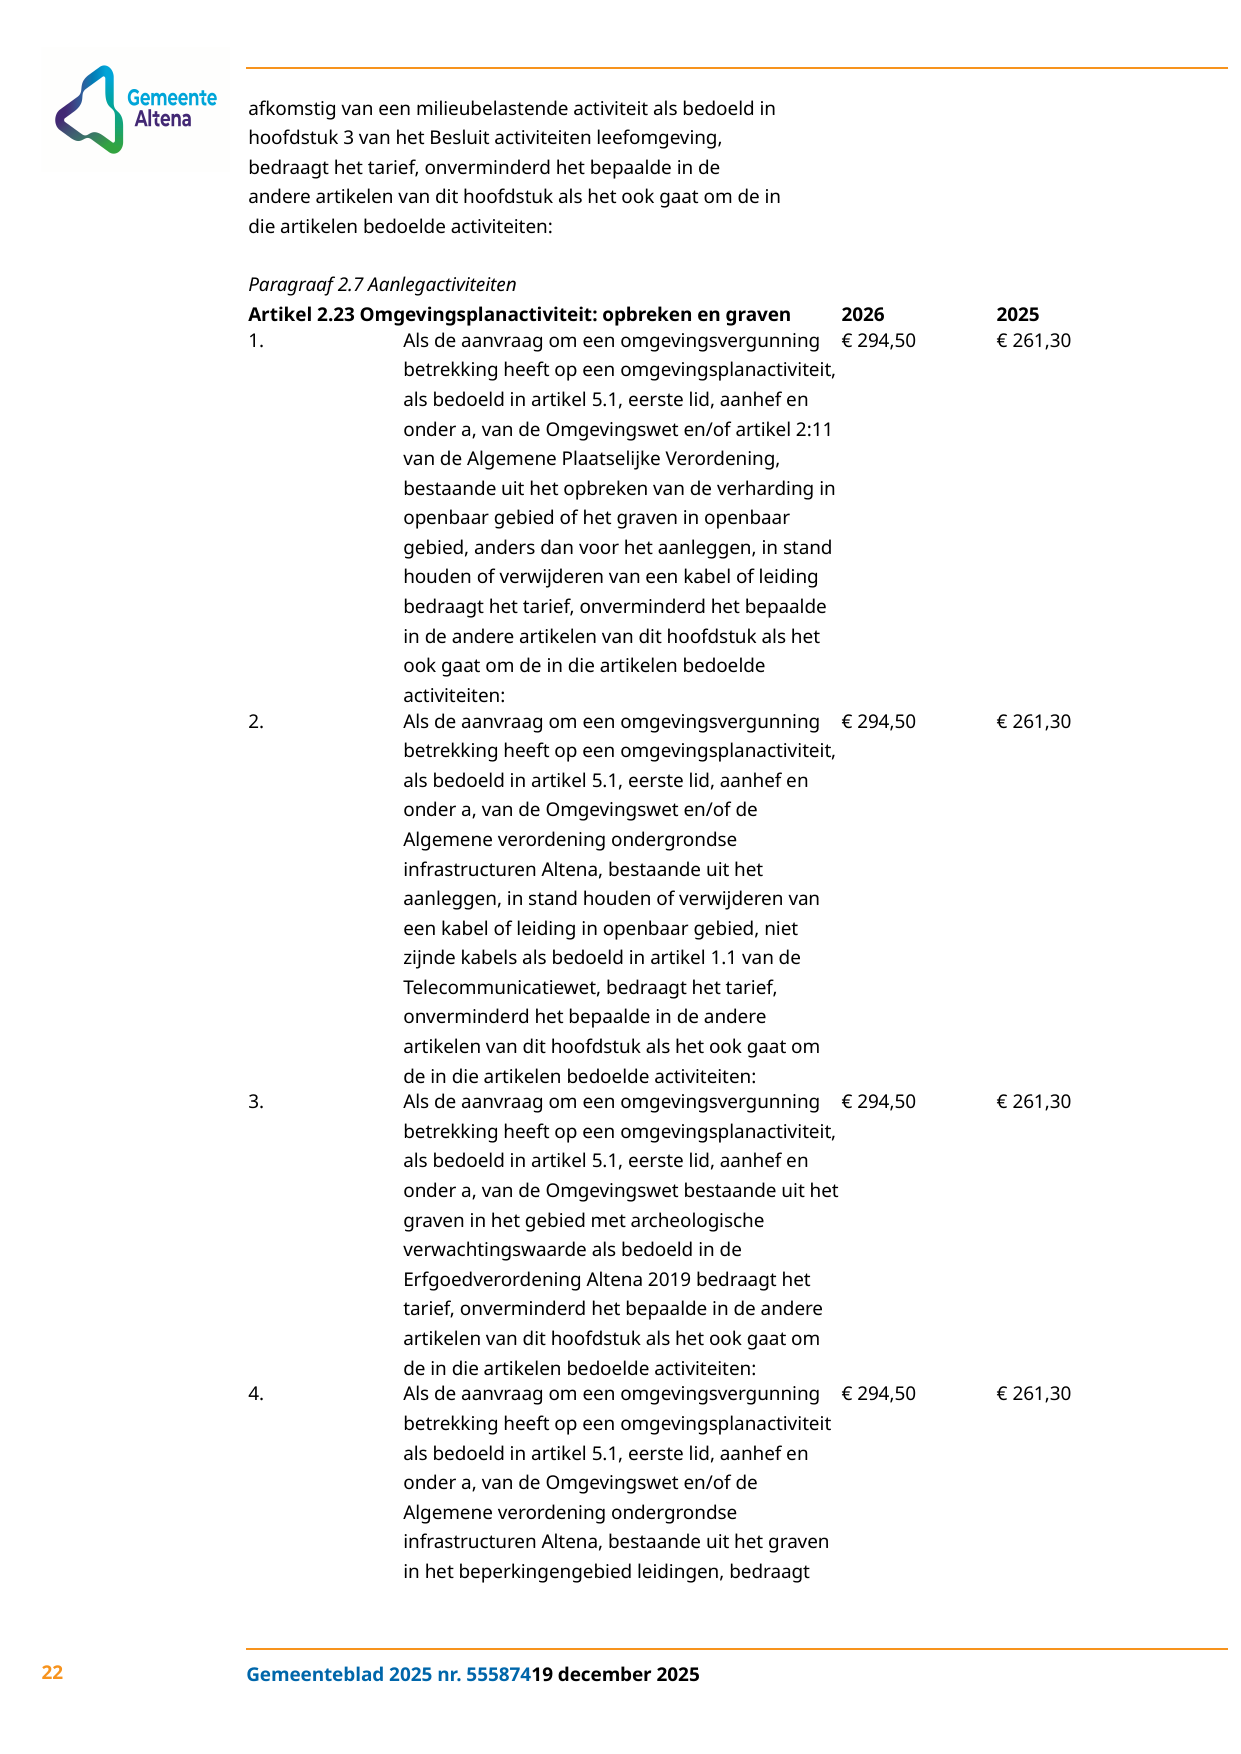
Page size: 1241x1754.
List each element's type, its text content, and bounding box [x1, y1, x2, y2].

table_cell Als de aanvraag om een omgevingsvergunning betrekking heeft op een omgevingsplanactiviteit, als bedoeld in artikel 5.1, eerste lid, aanhef en onder a, van de Omgevingswet en/of de Algemene verordening ondergrondse infrastructuren Altena, bestaande uit het aanleggen, in stand houden of verwijderen van een kabel of leiding in openbaar gebied, niet zijnde kabels als bedoeld in artikel 1.1 van de Telecommunicatiewet, bedraagt het tarief, onverminderd het bepaalde in de andere artikelen van dit hoofdstuk als het ook gaat om de in die artikelen bedoelde activiteiten: [403, 708, 841, 1088]
table_header 2025 [996, 301, 1152, 327]
table_cell € 294,50 [841, 1381, 996, 1584]
picture [41, 47, 231, 172]
text Paragraaf 2.7 Aanlegactiviteiten [248, 272, 1152, 297]
table_cell 3. [248, 1089, 403, 1381]
table_cell € 261,30 [996, 1381, 1152, 1584]
table_header 2026 [841, 301, 996, 327]
table_cell Als de aanvraag om een omgevingsvergunning betrekking heeft op een omgevingsplanactiviteit, als bedoeld in artikel 5.1, eerste lid, aanhef en onder a, van de Omgevingswet bestaande uit het graven in het gebied met archeologische verwachtingswaarde als bedoeld in de Erfgoedverordening Altena 2019 bedraagt het tarief, onverminderd het bepaalde in de andere artikelen van dit hoofdstuk als het ook gaat om de in die artikelen bedoelde activiteiten: [403, 1089, 841, 1381]
table_cell Als de aanvraag om een omgevingsvergunning betrekking heeft op een omgevingsplanactiviteit als bedoeld in artikel 5.1, eerste lid, aanhef en onder a, van de Omgevingswet en/of de Algemene verordening ondergrondse infrastructuren Altena, bestaande uit het graven in het beperkingengebied leidingen, bedraagt [403, 1381, 841, 1584]
table_cell € 261,30 [996, 708, 1152, 1088]
table_cell € 294,50 [841, 708, 996, 1088]
table_header Artikel 2.23 Omgevingsplanactiviteit: opbreken en graven [248, 301, 841, 327]
table_cell [968, 95, 1152, 239]
table_cell 4. [248, 1381, 403, 1584]
table_cell 2. [248, 708, 403, 1088]
table_cell € 261,30 [996, 327, 1152, 708]
table_cell afkomstig van een milieubelastende activiteit als bedoeld in hoofdstuk 3 van het Besluit activiteiten leefomgeving, bedraagt het tarief, onverminderd het bepaalde in de andere artikelen van dit hoofdstuk als het ook gaat om de in die artikelen bedoelde activiteiten: [248, 95, 784, 239]
table_cell € 294,50 [841, 327, 996, 708]
table_cell Als de aanvraag om een omgevingsvergunning betrekking heeft op een omgevingsplanactiviteit, als bedoeld in artikel 5.1, eerste lid, aanhef en onder a, van de Omgevingswet en/of artikel 2:11 van de Algemene Plaatselijke Verordening, bestaande uit het opbreken van de verharding in openbaar gebied of het graven in openbaar gebied, anders dan voor het aanleggen, in stand houden of verwijderen van een kabel of leiding bedraagt het tarief, onverminderd het bepaalde in de andere artikelen van dit hoofdstuk als het ook gaat om de in die artikelen bedoelde activiteiten: [403, 327, 841, 708]
table_cell € 294,50 [841, 1089, 996, 1381]
table_cell € 261,30 [996, 1089, 1152, 1381]
table_cell [784, 95, 968, 239]
table_cell 1. [248, 327, 403, 708]
